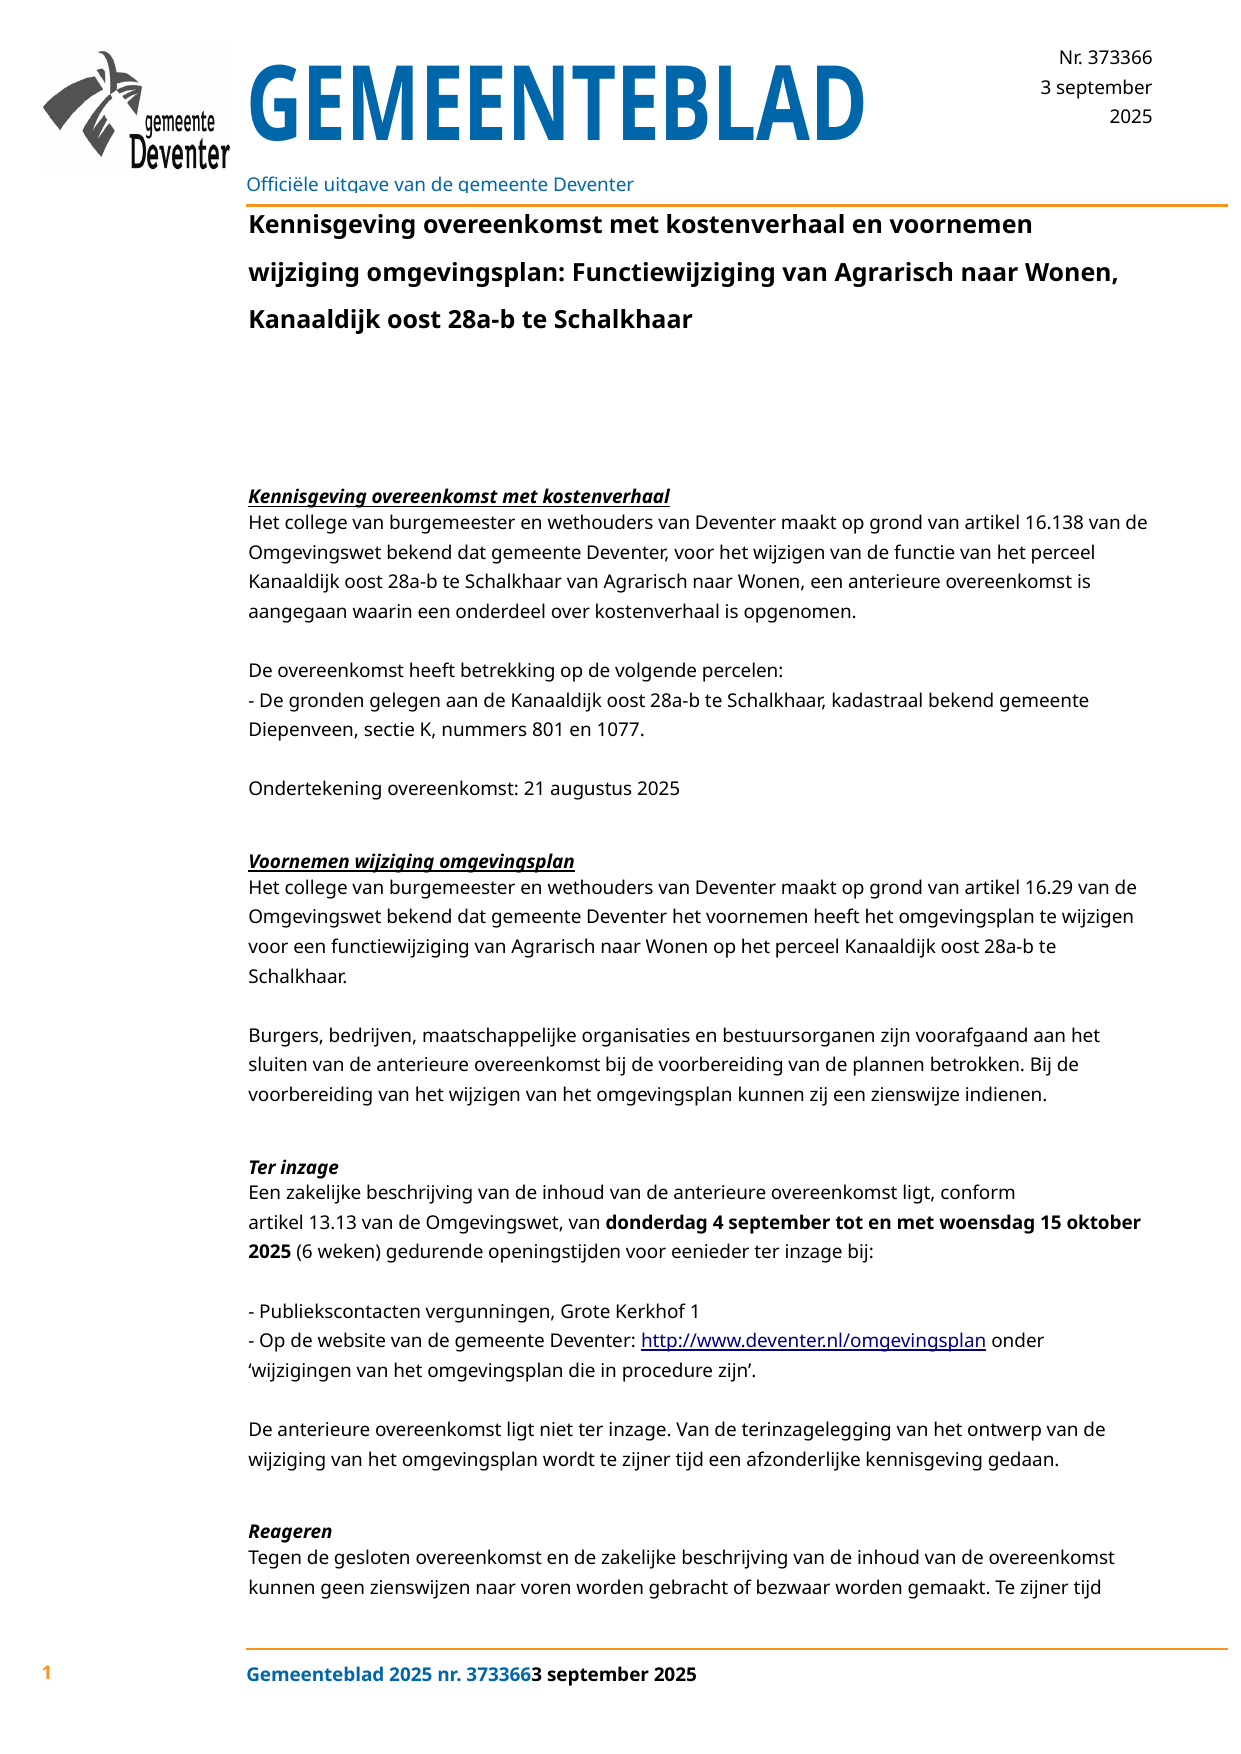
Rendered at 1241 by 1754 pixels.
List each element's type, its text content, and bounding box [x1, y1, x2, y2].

text Het college van burgemeester en wethouders van Deventer maakt op grond van artikel 16.29 van de Omgevingswet bekend dat gemeente Deventer het voornemen heeft het omgevingsplan te wijzigen voor een functiewijziging van Agrarisch naar Wonen op het perceel Kanaaldijk oost 28a-b te Schalkhaar. [248, 874, 1152, 988]
text Ondertekening overeenkomst: 21 augustus 2025 [248, 776, 1152, 801]
text Voornemen wijziging omgevingsplan [248, 848, 1152, 874]
text Een zakelijke beschrijving van de inhoud van de anterieure overeenkomst ligt, conform [248, 1179, 1152, 1205]
picture [41, 47, 231, 172]
text Reageren [248, 1518, 1152, 1544]
text - Op de website van de gemeente Deventer: http://www.deventer.nl/omgevingsplan onder ‘wijzigingen van het omgevingsplan die in procedure zijn’. [248, 1327, 1152, 1383]
text Kennisgeving overeenkomst met kostenverhaal en voornemen wijziging omgevingsplan: Functiewijziging van Agrarisch naar Wonen, Kanaaldijk oost 28a-b te Schalkhaar [248, 207, 1152, 336]
text Burgers, bedrijven, maatschappelijke organisaties en bestuursorganen zijn voorafgaand aan het sluiten van de anterieure overeenkomst bij de voorbereiding van de plannen betrokken. Bij de voorbereiding van het wijzigen van het omgevingsplan kunnen zij een zienswijze indienen. [248, 1022, 1152, 1107]
text Het college van burgemeester en wethouders van Deventer maakt op grond van artikel 16.138 van de Omgevingswet bekend dat gemeente Deventer, voor het wijzigen van de functie van het perceel Kanaaldijk oost 28a-b te Schalkhaar van Agrarisch naar Wonen, een anterieure overeenkomst is aangegaan waarin een onderdeel over kostenverhaal is opgenomen. [248, 509, 1152, 624]
text artikel 13.13 van de Omgevingswet, van donderdag 4 september tot en met woensdag 15 oktober 2025 (6 weken) gedurende openingstijden voor eenieder ter inzage bij: [248, 1209, 1152, 1264]
text - Publiekscontacten vergunningen, Grote Kerkhof 1 [248, 1298, 1152, 1324]
text - De gronden gelegen aan de Kanaaldijk oost 28a-b te Schalkhaar, kadastraal bekend gemeente Diepenveen, sectie K, nummers 801 en 1077. [248, 687, 1152, 742]
text Tegen de gesloten overeenkomst en de zakelijke beschrijving van de inhoud van de overeenkomst kunnen geen zienswijzen naar voren worden gebracht of bezwaar worden gemaakt. Te zijner tijd [248, 1544, 1152, 1599]
text De anterieure overeenkomst ligt niet ter inzage. Van de terinzagelegging van het ontwerp van de wijziging van het omgevingsplan wordt te zijner tijd een afzonderlijke kennisgeving gedaan. [248, 1416, 1152, 1472]
text De overeenkomst heeft betrekking op de volgende percelen: [248, 657, 1152, 683]
text Ter inzage [248, 1154, 1152, 1179]
text Kennisgeving overeenkomst met kostenverhaal [248, 484, 1152, 509]
